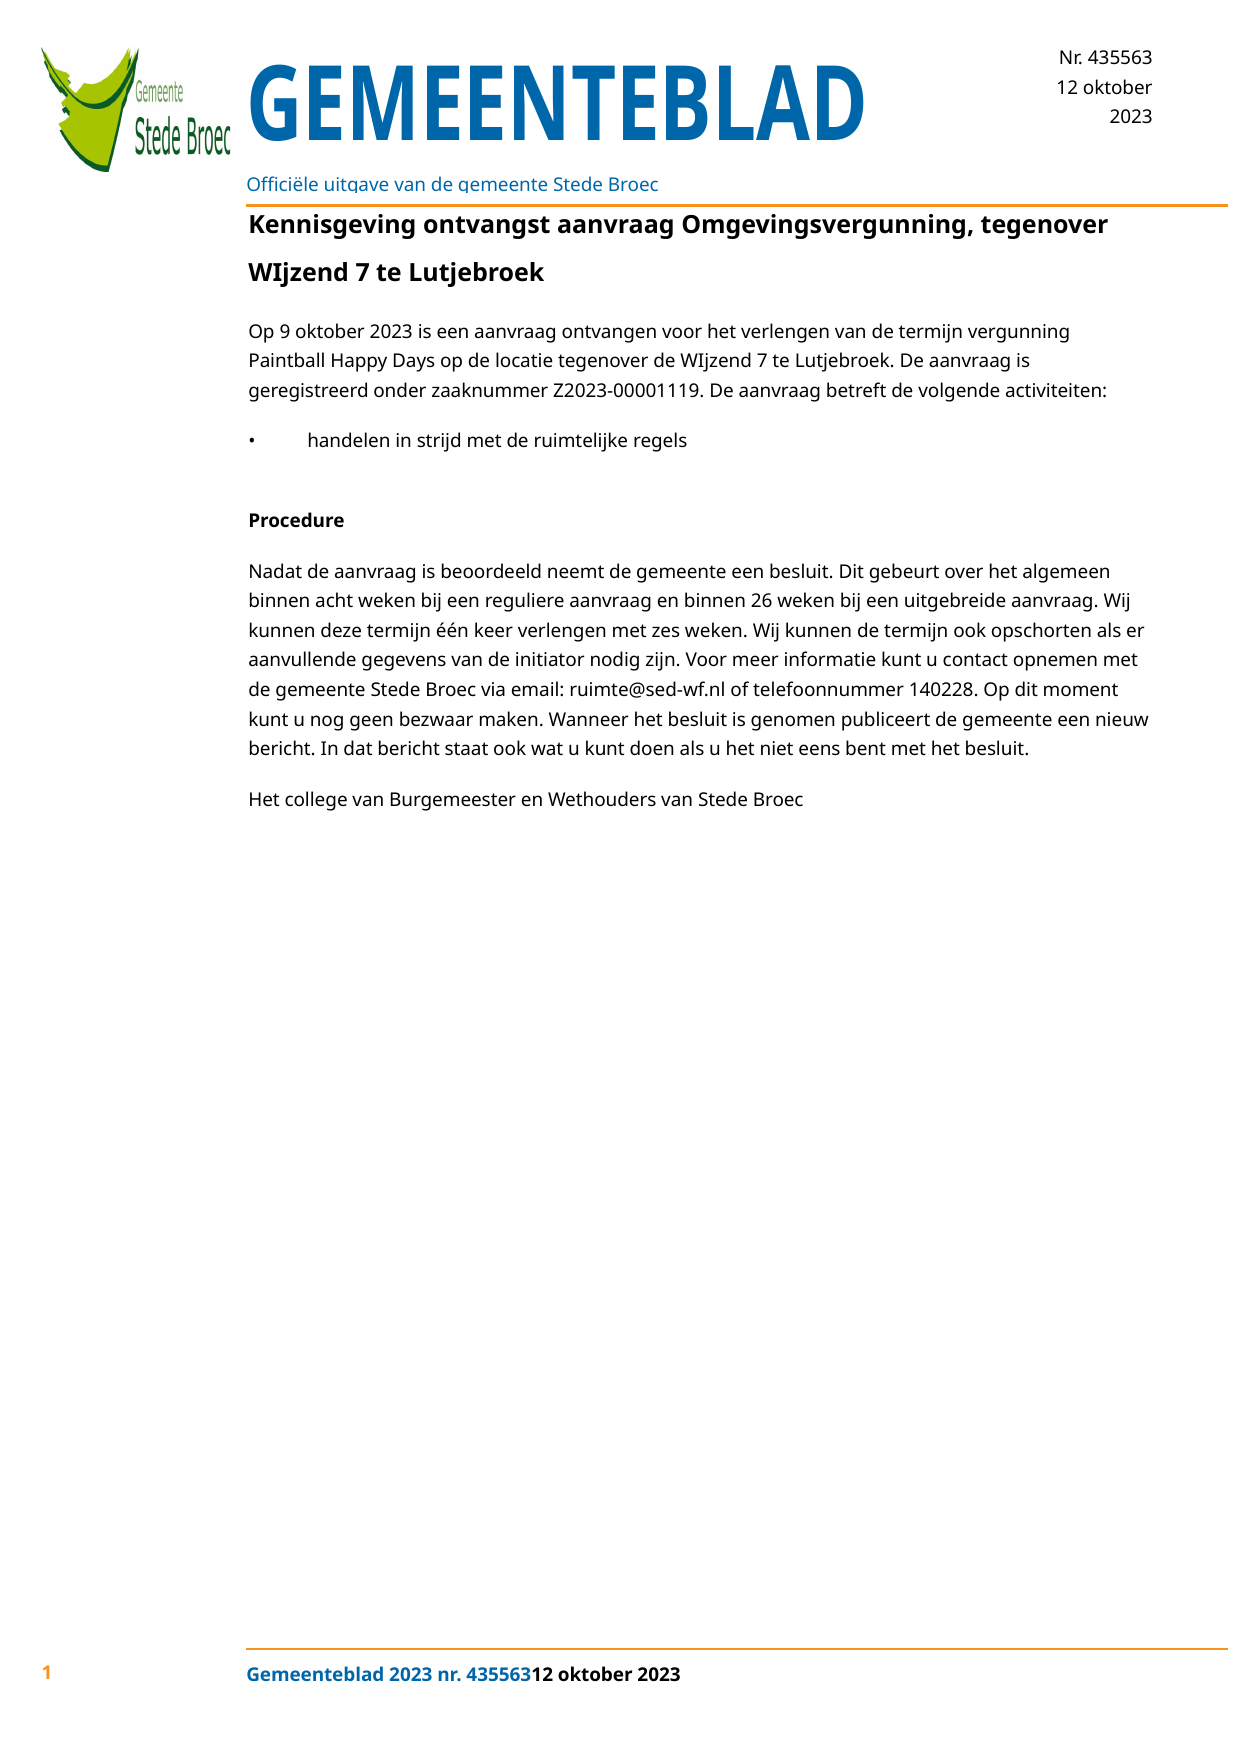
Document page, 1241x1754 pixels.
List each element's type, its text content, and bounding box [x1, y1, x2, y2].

list handelen in strijd met de ruimtelijke regels [248, 427, 1152, 453]
picture [41, 47, 231, 172]
text Kennisgeving ontvangst aanvraag Omgevingsvergunning, tegenover WIjzend 7 te Lutjebroek [248, 207, 1152, 288]
text Procedure [248, 507, 1152, 533]
text Het college van Burgemeester en Wethouders van Stede Broec [248, 786, 1152, 812]
text Op 9 oktober 2023 is een aanvraag ontvangen voor het verlengen van de termijn vergunning Paintball Happy Days op de locatie tegenover de WIjzend 7 te Lutjebroek. De aanvraag is geregistreerd onder zaaknummer Z2023-00001119. De aanvraag betreft de volgende activiteiten: [248, 318, 1152, 403]
text Nadat de aanvraag is beoordeeld neemt de gemeente een besluit. Dit gebeurt over het algemeen binnen acht weken bij een reguliere aanvraag en binnen 26 weken bij een uitgebreide aanvraag. Wij kunnen deze termijn één keer verlengen met zes weken. Wij kunnen de termijn ook opschorten als er aanvullende gegevens van de initiator nodig zijn. Voor meer informatie kunt u contact opnemen met de gemeente Stede Broec via email: ruimte@sed-wf.nl of telefoonnummer 140228. Op dit moment kunt u nog geen bezwaar maken. Wanneer het besluit is genomen publiceert de gemeente een nieuw bericht. In dat bericht staat ook wat u kunt doen als u het niet eens bent met het besluit. [248, 558, 1152, 761]
